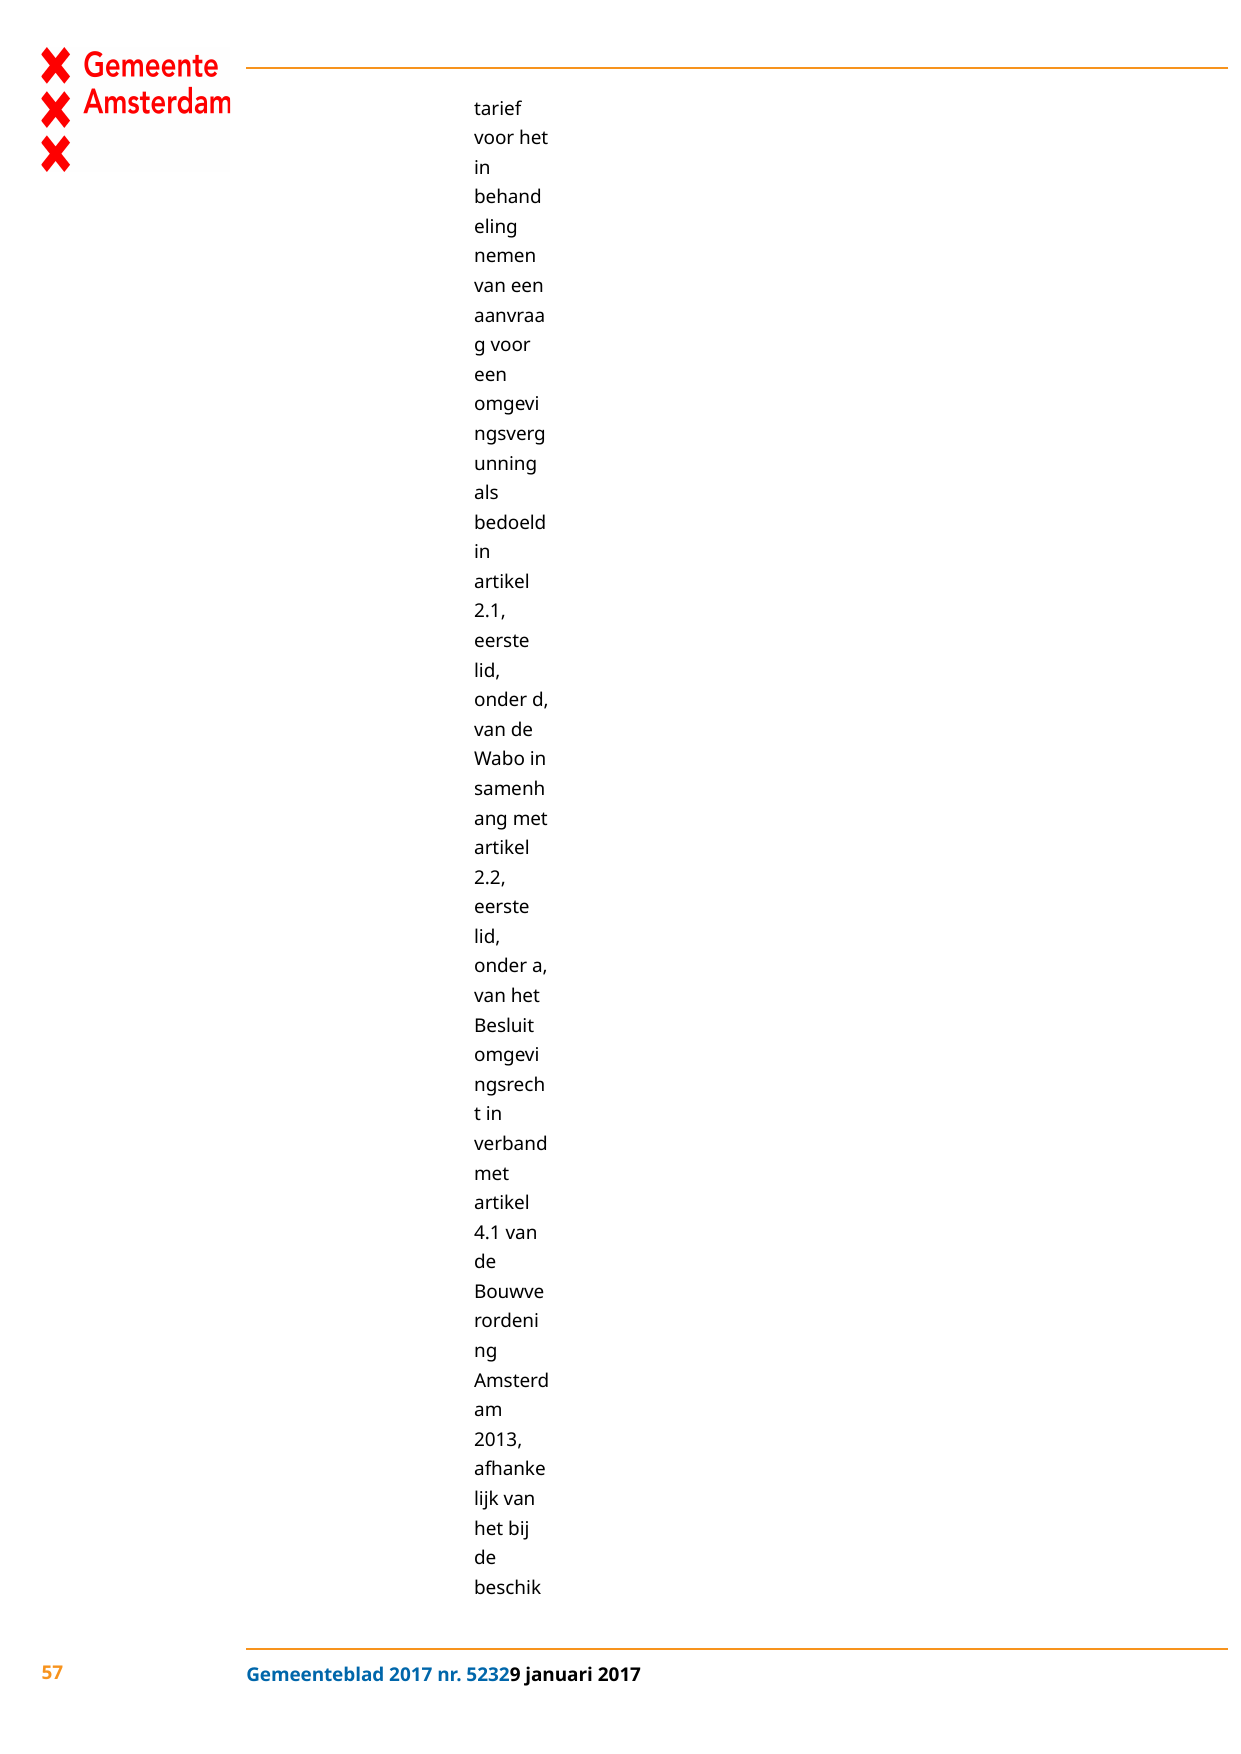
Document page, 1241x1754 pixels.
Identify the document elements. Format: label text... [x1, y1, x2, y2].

table_cell [323, 95, 398, 1600]
table_cell [625, 95, 700, 1600]
table_cell [549, 95, 624, 1600]
table_cell [775, 95, 850, 1600]
table_cell [850, 95, 926, 1600]
table_cell [1001, 95, 1076, 1600]
table_cell [700, 95, 775, 1600]
table_cell [1076, 95, 1152, 1600]
table_cell tarief voor het in behandeling nemen van een aanvraag voor een omgevingsvergunning als bedoeld in artikel 2.1, eerste lid, onder d, van de Wabo in samenhang met artikel 2.2, eerste lid, onder a, van het Besluit omgevingsrecht in verband met artikel 4.1 van de Bouwverordening Amsterdam 2013, afhankelijk van het bij de beschik [474, 95, 549, 1600]
table_cell [399, 95, 474, 1600]
picture [41, 47, 231, 172]
table_cell [926, 95, 1001, 1600]
table_cell [248, 95, 323, 1600]
